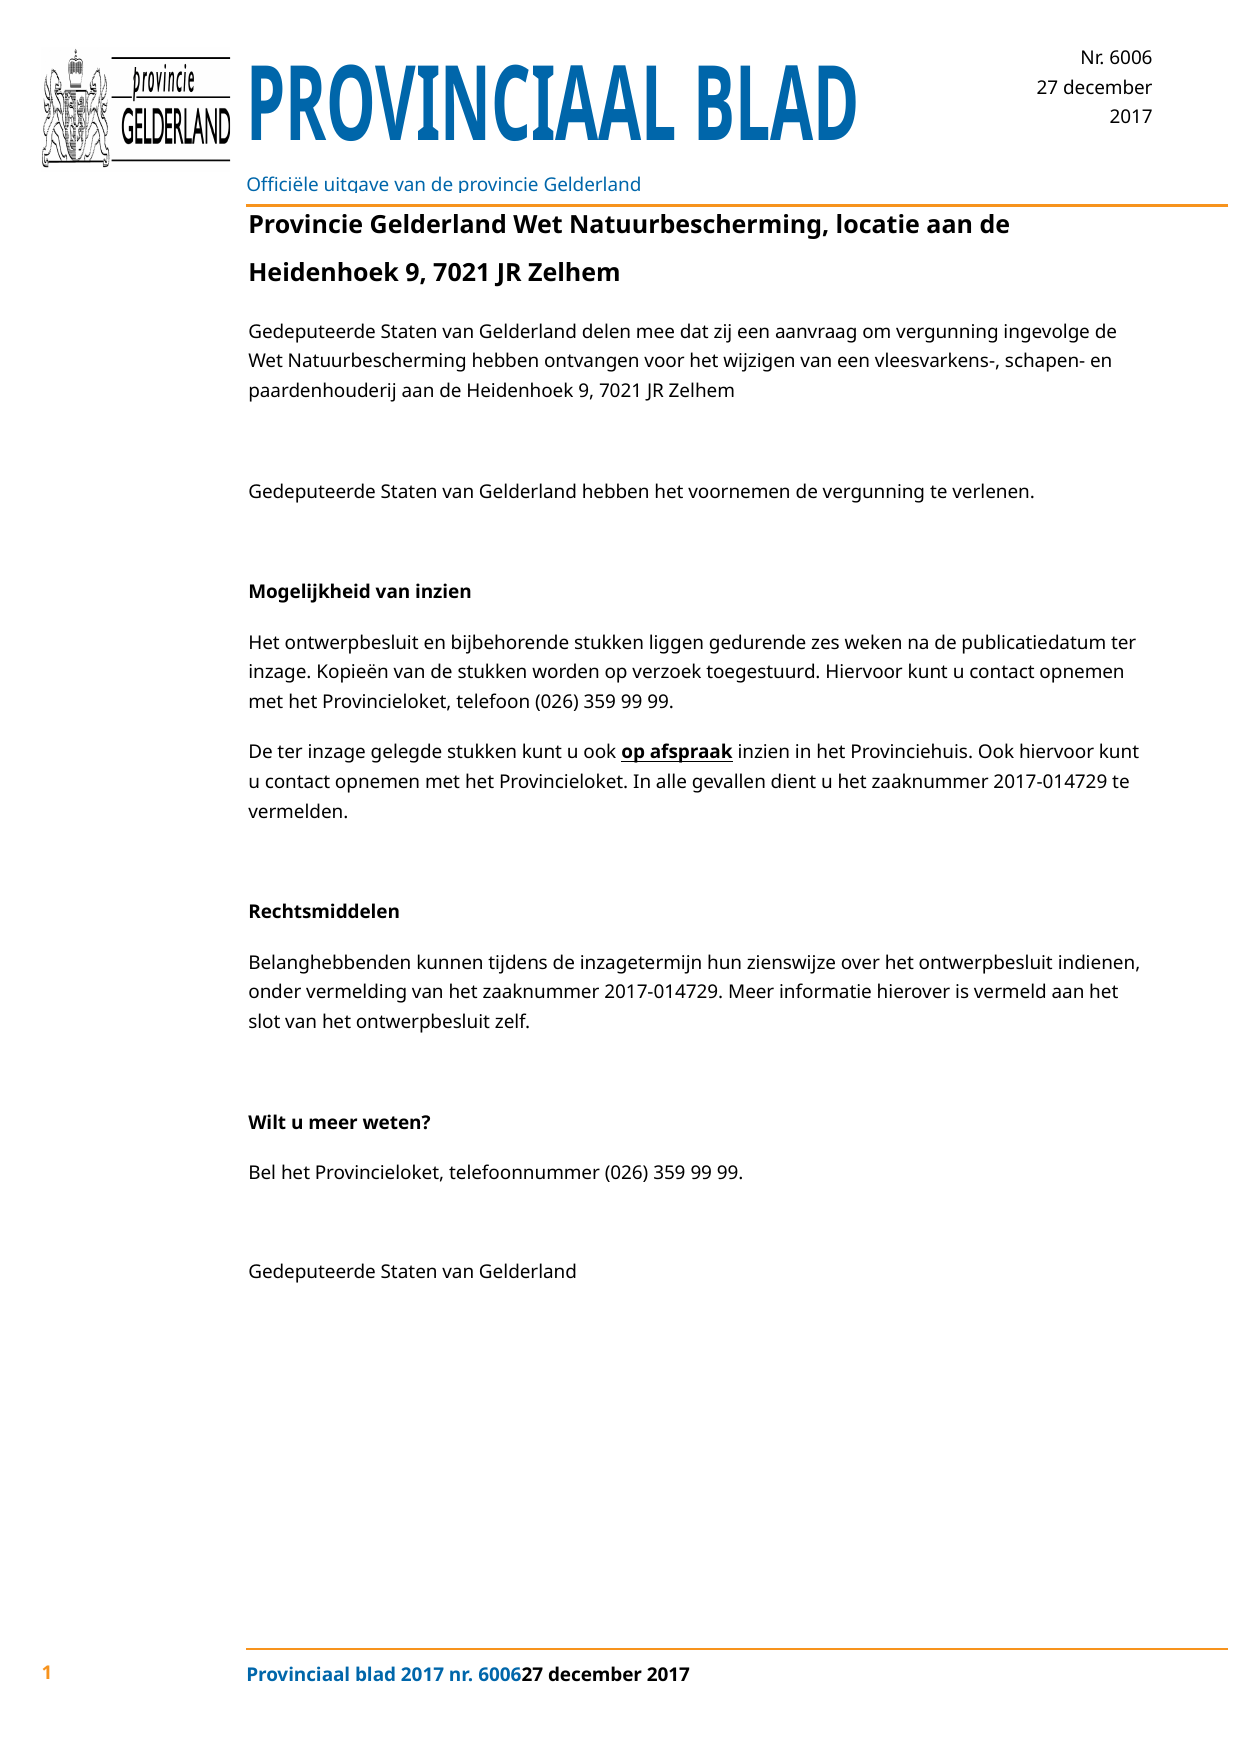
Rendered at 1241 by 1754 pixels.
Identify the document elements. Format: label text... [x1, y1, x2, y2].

text Gedeputeerde Staten van Gelderland [248, 1258, 1152, 1283]
text Wilt u meer weten? [248, 1109, 1152, 1135]
text Rechtsmiddelen [248, 899, 1152, 924]
text Het ontwerpbesluit en bijbehorende stukken liggen gedurende zes weken na de publicatiedatum ter inzage. Kopieën van de stukken worden op verzoek toegestuurd. Hiervoor kunt u contact opnemen met het Provincieloket, telefoon (026) 359 99 99. [248, 629, 1152, 714]
picture [41, 47, 231, 172]
text Provincie Gelderland Wet Natuurbescherming, locatie aan de Heidenhoek 9, 7021 JR Zelhem [248, 207, 1152, 288]
text Mogelijkheid van inzien [248, 579, 1152, 604]
text Belanghebbenden kunnen tijdens de inzagetermijn hun zienswijze over het ontwerpbesluit indienen, onder vermelding van het zaaknummer 2017-014729. Meer informatie hierover is vermeld aan het slot van het ontwerpbesluit zelf. [248, 949, 1152, 1034]
text Gedeputeerde Staten van Gelderland delen mee dat zij een aanvraag om vergunning ingevolge de Wet Natuurbescherming hebben ontvangen voor het wijzigen van een vleesvarkens-, schapen- en paardenhouderij aan de Heidenhoek 9, 7021 JR Zelhem [248, 318, 1152, 403]
text Gedeputeerde Staten van Gelderland hebben het voornemen de vergunning te verlenen. [248, 478, 1152, 504]
text De ter inzage gelegde stukken kunt u ook op afspraak inzien in het Provinciehuis. Ook hiervoor kunt u contact opnemen met het Provincieloket. In alle gevallen dient u het zaaknummer 2017-014729 te vermelden. [248, 739, 1152, 824]
text Bel het Provincieloket, telefoonnummer (026) 359 99 99. [248, 1159, 1152, 1185]
